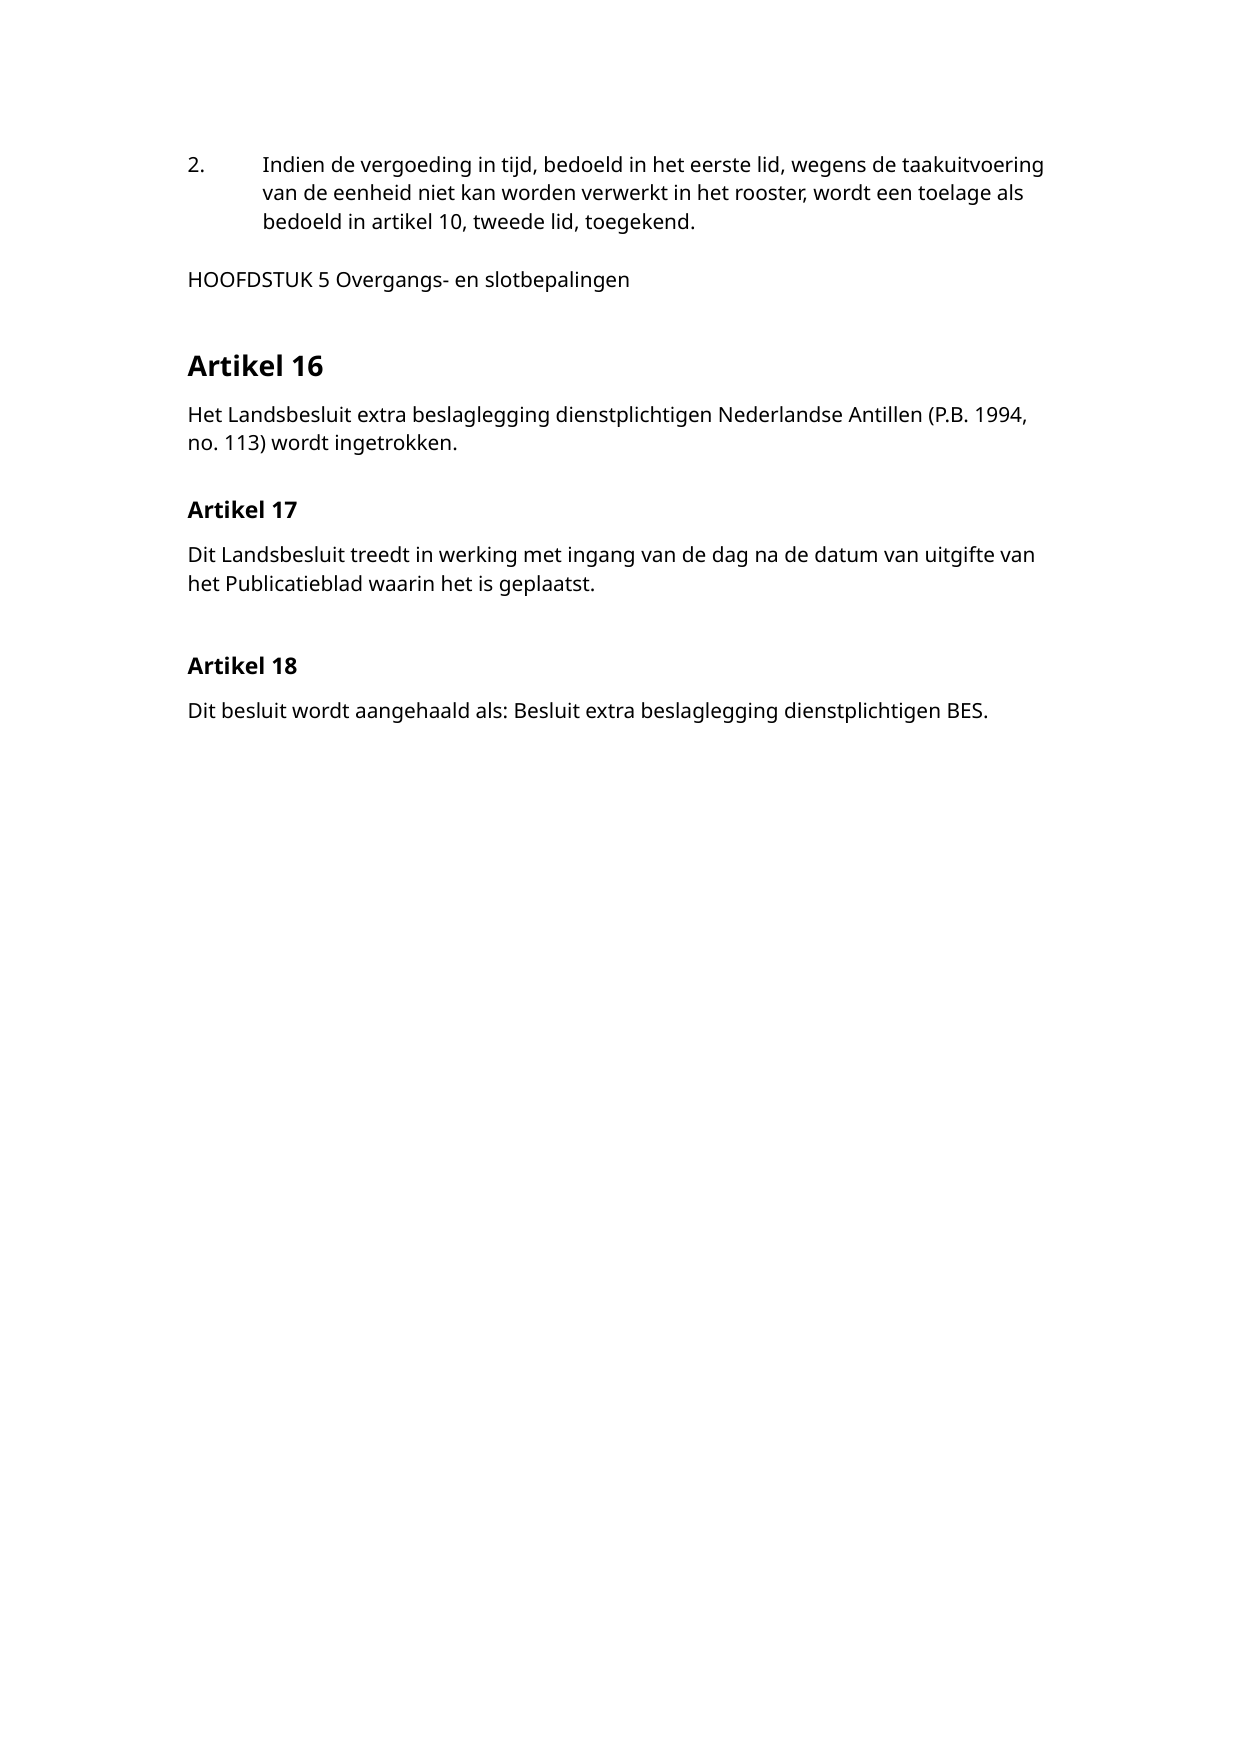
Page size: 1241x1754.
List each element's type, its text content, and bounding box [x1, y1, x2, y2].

subtitle Artikel 17 [187, 494, 1053, 526]
text Dit Landsbesluit treedt in werking met ingang van de dag na de datum van uitgifte van het Publicatieblad waarin het is geplaatst. [187, 541, 1053, 597]
subtitle Artikel 16 [187, 346, 1053, 385]
subtitle Artikel 18 [187, 650, 1053, 681]
text Dit besluit wordt aangehaald als: Besluit extra beslaglegging dienstplichtigen BES. [187, 696, 1053, 724]
text Het Landsbesluit extra beslaglegging dienstplichtigen Nederlandse Antillen (P.B. 1994, no. 113) wordt ingetrokken. [187, 400, 1053, 457]
subtitle HOOFDSTUK 5 Overgangs- en slotbepalingen [187, 265, 1053, 294]
list Indien de vergoeding in tijd, bedoeld in het eerste lid, wegens de taakuitvoering van de eenheid niet kan worden verwerkt in het rooster, wordt een toelage als bedoeld in artikel 10, tweede lid, toegekend. [187, 150, 1053, 235]
